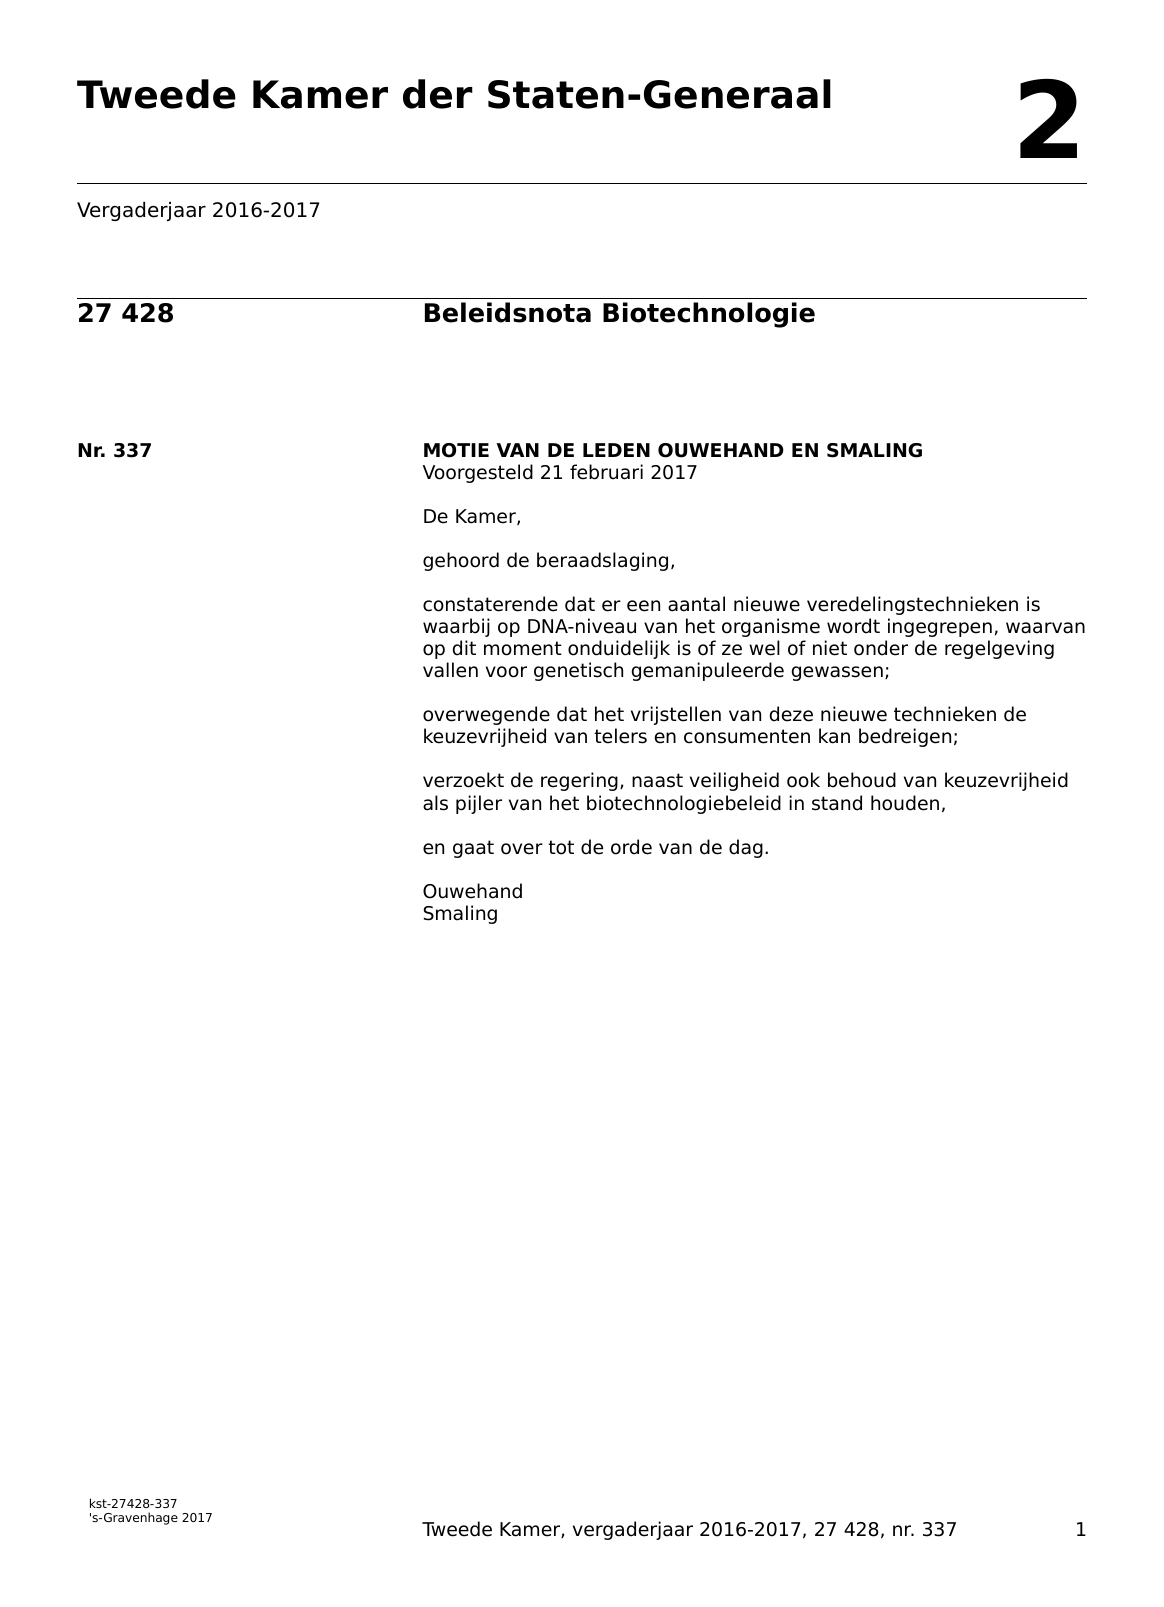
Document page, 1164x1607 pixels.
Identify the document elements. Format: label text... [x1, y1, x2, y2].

text Smaling [422, 903, 1087, 925]
table_header Tweede Kamer der Staten-Generaal [77, 59, 886, 183]
text 's-Gravenhage 2017 [88, 1511, 323, 1525]
text constaterende dat er een aantal nieuwe veredelingstechnieken is waarbij op DNA-niveau van het organisme wordt ingegrepen, waarvan op dit moment onduidelijk is of ze wel of niet onder de regelgeving vallen voor genetisch gemanipuleerde gewassen; [422, 594, 1087, 682]
text gehoord de beraadslaging, [422, 550, 1087, 572]
text overwegende dat het vrijstellen van deze nieuwe technieken de keuzevrijheid van telers en consumenten kan bedreigen; [422, 704, 1087, 748]
table_header 2 [886, 59, 1087, 183]
table_cell Vergaderjaar 2016-2017 [77, 184, 1087, 298]
text Ouwehand [422, 881, 1087, 903]
text kst-27428-337 [88, 1497, 323, 1511]
text verzoekt de regering, naast veiligheid ook behoud van keuzevrijheid als pijler van het biotechnologiebeleid in stand houden, [422, 770, 1087, 814]
subtitle Nr. 337 MOTIE VAN DE LEDEN OUWEHAND EN SMALING [77, 440, 1087, 462]
text De Kamer, [422, 506, 1087, 528]
subtitle 27 428 Beleidsnota Biotechnologie [77, 299, 1087, 329]
text Voorgesteld 21 februari 2017 [422, 462, 1087, 484]
text en gaat over tot de orde van de dag. [422, 837, 1087, 858]
